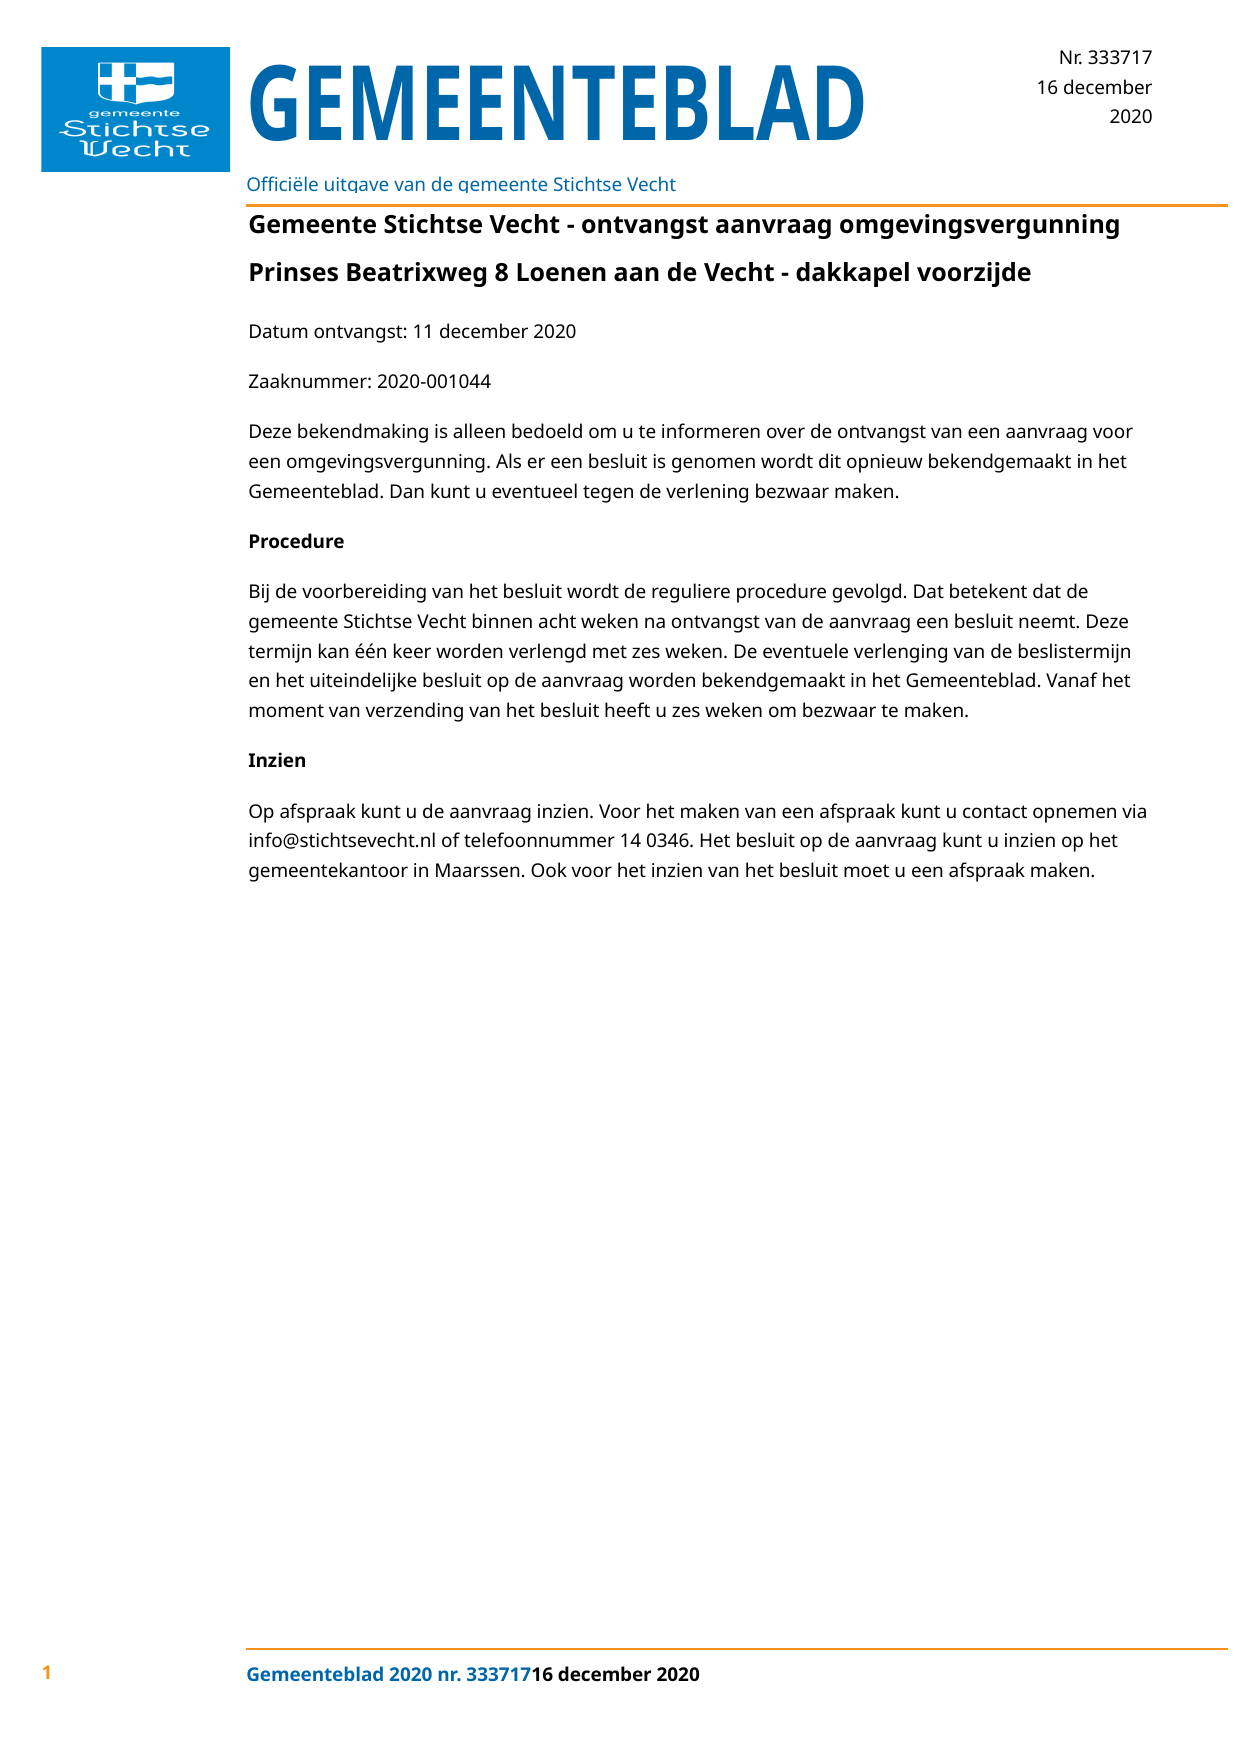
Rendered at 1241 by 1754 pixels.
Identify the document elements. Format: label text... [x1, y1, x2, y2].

text Inzien [248, 747, 1152, 773]
text Gemeente Stichtse Vecht - ontvangst aanvraag omgevingsvergunning Prinses Beatrixweg 8 Loenen aan de Vecht - dakkapel voorzijde [248, 207, 1152, 288]
text Op afspraak kunt u de aanvraag inzien. Voor het maken van een afspraak kunt u contact opnemen via info@stichtsevecht.nl of telefoonnummer 14 0346. Het besluit op de aanvraag kunt u inzien op het gemeentekantoor in Maarssen. Ook voor het inzien van het besluit moet u een afspraak maken. [248, 798, 1152, 883]
text Procedure [248, 528, 1152, 554]
text Datum ontvangst: 11 december 2020 [248, 318, 1152, 344]
picture [99, 63, 135, 101]
text Zaaknummer: 2020-001044 [248, 368, 1152, 394]
picture [137, 63, 174, 103]
text Bij de voorbereiding van het besluit wordt de reguliere procedure gevolgd. Dat betekent dat de gemeente Stichtse Vecht binnen acht weken na ontvangst van de aanvraag een besluit neemt. Deze termijn kan één keer worden verlengd met zes weken. De eventuele verlenging van de beslistermijn en het uiteindelijke besluit op de aanvraag worden bekendgemaakt in het Gemeenteblad. Vanaf het moment van verzending van het besluit heeft u zes weken om bezwaar te maken. [248, 579, 1152, 723]
text Deze bekendmaking is alleen bedoeld om u te informeren over de ontvangst van een aanvraag voor een omgevingsvergunning. Als er een besluit is genomen wordt dit opnieuw bekendgemaakt in het Gemeenteblad. Dan kunt u eventueel tegen de verlening bezwaar maken. [248, 419, 1152, 504]
